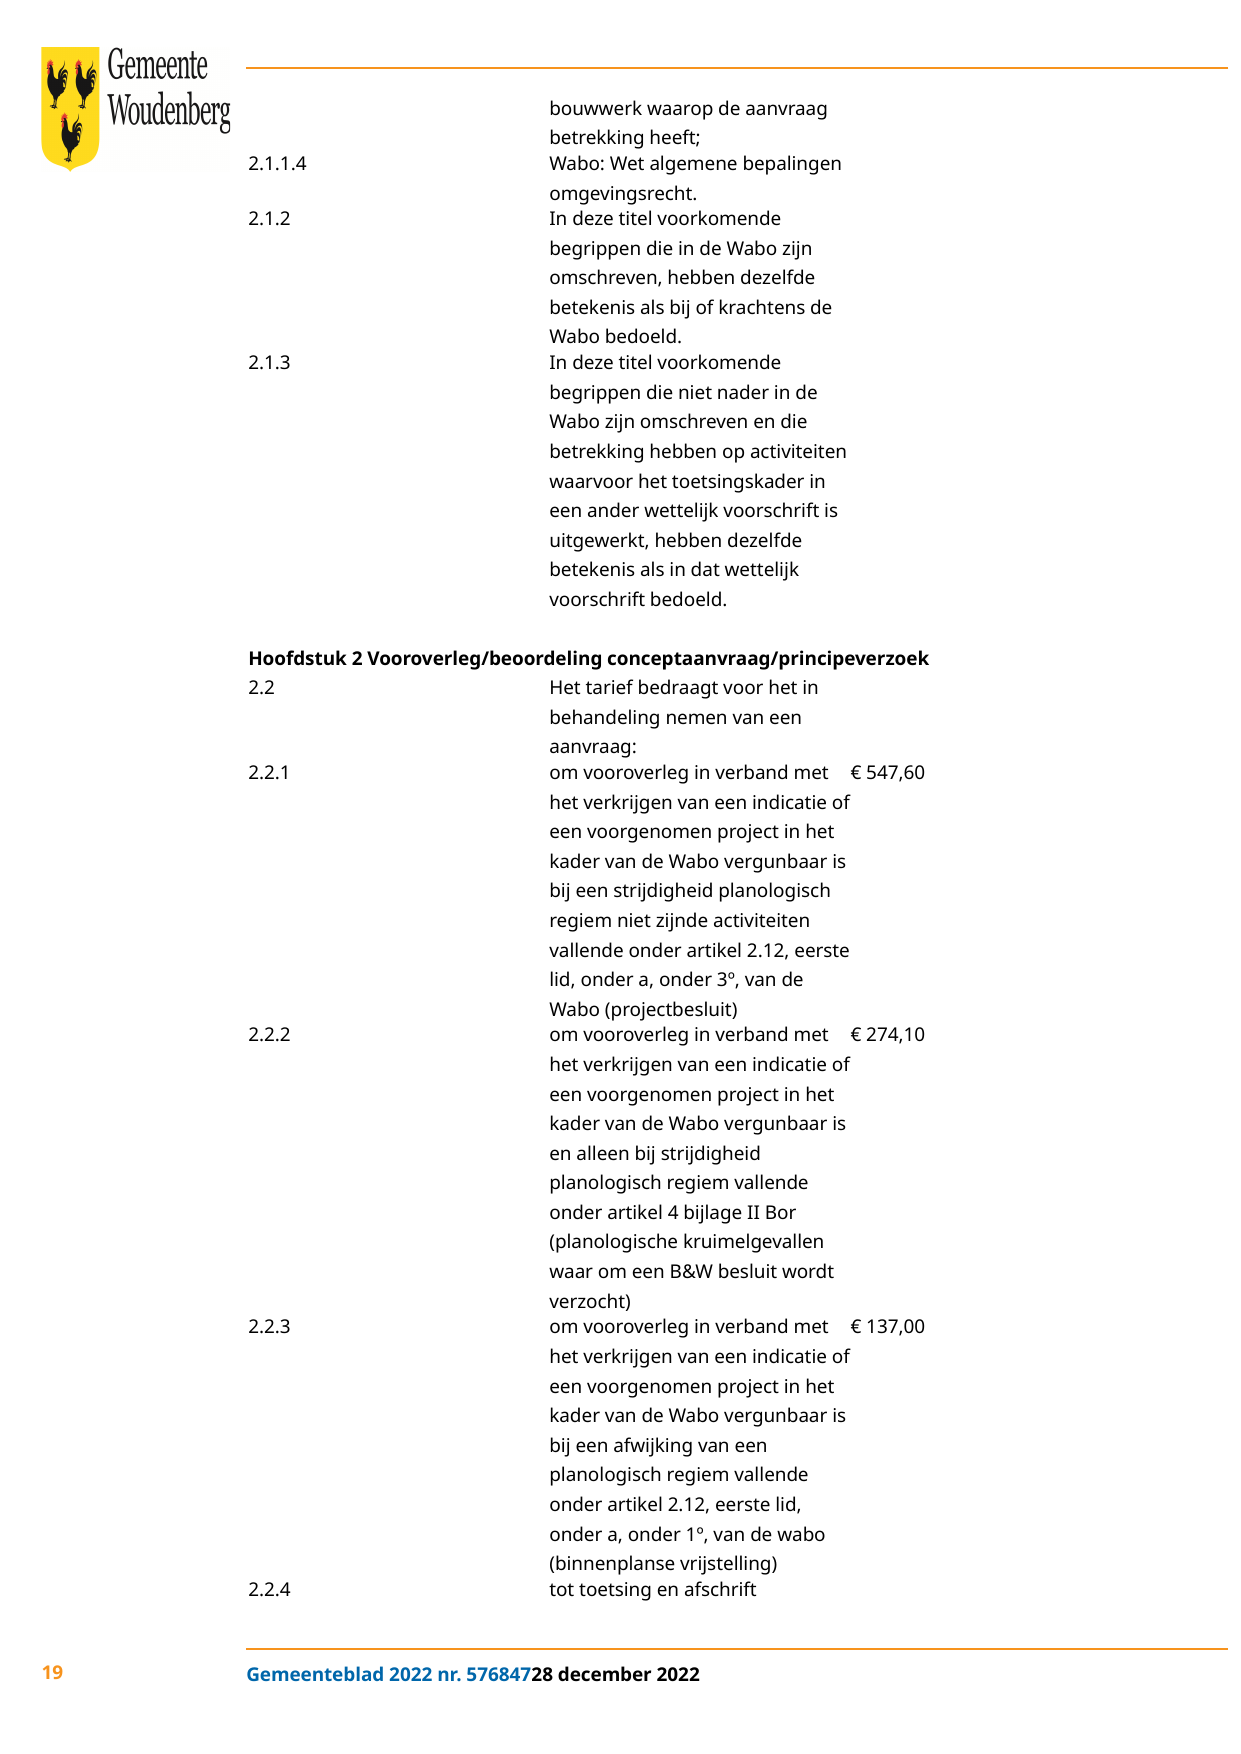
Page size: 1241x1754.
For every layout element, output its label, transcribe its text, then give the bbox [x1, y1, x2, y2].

table_cell In deze titel voorkomende begrippen die niet nader in de Wabo zijn omschreven en die betrekking hebben op activiteiten waarvoor het toetsingskader in een ander wettelijk voorschrift is uitgewerkt, hebben dezelfde betekenis als in dat wettelijk voorschrift bedoeld. [549, 350, 850, 612]
table_header 2.2 [248, 674, 549, 759]
table_cell [850, 1576, 1152, 1602]
table_cell 2.2.1 [248, 759, 549, 1022]
table_cell Wabo: Wet algemene bepalingen omgevingsrecht. [549, 150, 850, 205]
table_cell 2.2.2 [248, 1022, 549, 1314]
table_cell In deze titel voorkomende begrippen die in de Wabo zijn omschreven, hebben dezelfde betekenis als bij of krachtens de Wabo bedoeld. [549, 205, 850, 349]
table_cell 2.1.1.4 [248, 150, 549, 205]
picture [41, 47, 231, 172]
table_cell 2.2.3 [248, 1314, 549, 1576]
table_cell € 274,10 [850, 1022, 1152, 1314]
table_cell bouwwerk waarop de aanvraag betrekking heeft; [549, 95, 850, 150]
table_cell om vooroverleg in verband met het verkrijgen van een indicatie of een voorgenomen project in het kader van de Wabo vergunbaar is bij een strijdigheid planologisch regiem niet zijnde activiteiten vallende onder artikel 2.12, eerste lid, onder a, onder 3º, van de Wabo (projectbesluit) [549, 759, 850, 1022]
text Hoofdstuk 2 Vooroverleg/beoordeling conceptaanvraag/principeverzoek [248, 645, 1152, 670]
table_cell € 137,00 [850, 1314, 1152, 1576]
table_cell [850, 95, 1152, 150]
table_cell om vooroverleg in verband met het verkrijgen van een indicatie of een voorgenomen project in het kader van de Wabo vergunbaar is en alleen bij strijdigheid planologisch regiem vallende onder artikel 4 bijlage II Bor (planologische kruimelgevallen waar om een B&W besluit wordt verzocht) [549, 1022, 850, 1314]
table_cell [850, 205, 1152, 349]
table_cell tot toetsing en afschrift [549, 1576, 850, 1602]
table_cell [850, 350, 1152, 612]
table_header Het tarief bedraagt voor het in behandeling nemen van een aanvraag: [549, 674, 850, 759]
table_cell 2.2.4 [248, 1576, 549, 1602]
table_header [850, 674, 1152, 759]
table_cell om vooroverleg in verband met het verkrijgen van een indicatie of een voorgenomen project in het kader van de Wabo vergunbaar is bij een afwijking van een planologisch regiem vallende onder artikel 2.12, eerste lid, onder a, onder 1º, van de wabo (binnenplanse vrijstelling) [549, 1314, 850, 1576]
table_cell 2.1.3 [248, 350, 549, 612]
table_cell € 547,60 [850, 759, 1152, 1022]
table_cell 2.1.2 [248, 205, 549, 349]
table_cell [850, 150, 1152, 205]
table_cell [248, 95, 549, 150]
